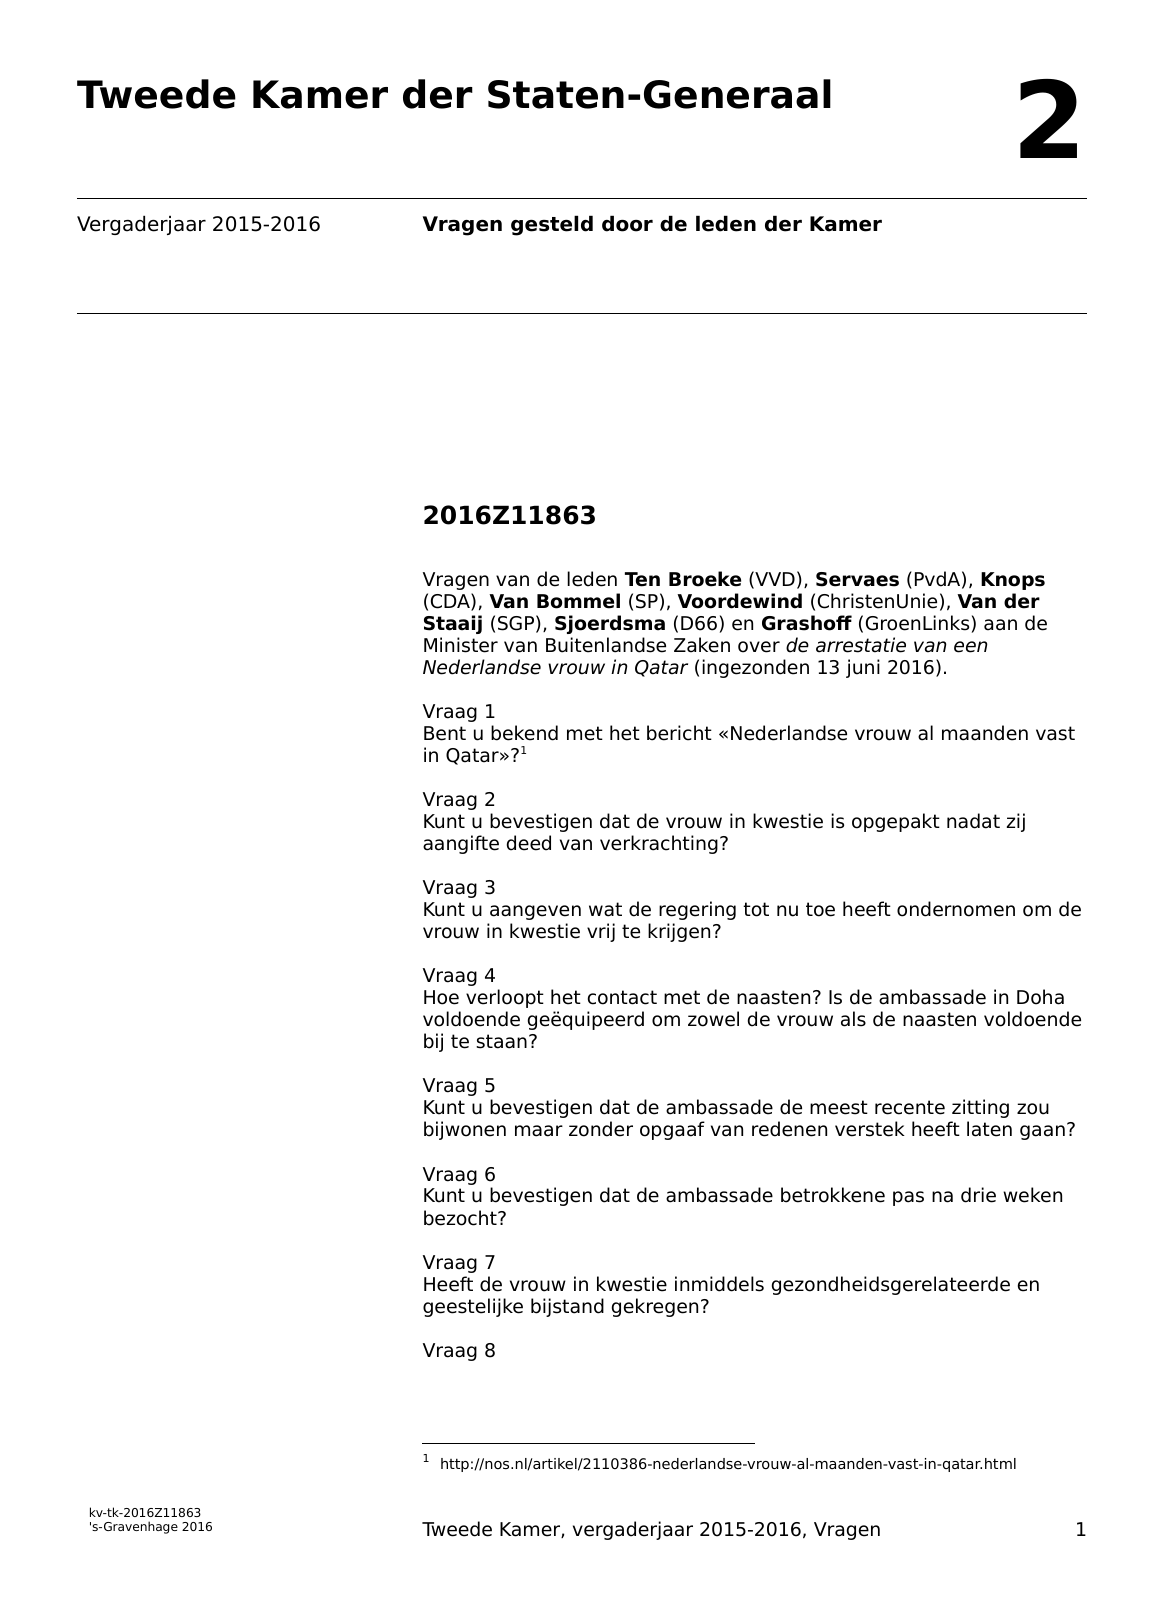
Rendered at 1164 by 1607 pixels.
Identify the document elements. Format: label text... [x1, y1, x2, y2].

table_cell Vragen gesteld door de leden der Kamer [422, 199, 1087, 313]
text 2016Z11863 [422, 501, 1087, 531]
text Vragen van de leden Ten Broeke (VVD), Servaes (PvdA), Knops (CDA), Van Bommel (SP), Voordewind (ChristenUnie), Van der Staaij (SGP), Sjoerdsma (D66) en Grashoff (GroenLinks) aan de Minister van Buitenlandse Zaken over de arrestatie van een Nederlandse vrouw in Qatar (ingezonden 13 juni 2016). [422, 569, 1087, 679]
text Vraag 6 [422, 1163, 1087, 1185]
text Kunt u aangeven wat de regering tot nu toe heeft ondernomen om de vrouw in kwestie vrij te krijgen? [422, 899, 1087, 943]
table_header Tweede Kamer der Staten-Generaal [77, 59, 886, 198]
text Vraag 5 [422, 1075, 1087, 1097]
text Vraag 2 [422, 789, 1087, 811]
text Vraag 7 [422, 1252, 1087, 1273]
text Vraag 3 [422, 877, 1087, 899]
text 's-Gravenhage 2016 [88, 1520, 323, 1534]
text Kunt u bevestigen dat de ambassade betrokkene pas na drie weken bezocht? [422, 1185, 1087, 1229]
text Vraag 1 [422, 701, 1087, 723]
text Bent u bekend met het bericht «Nederlandse vrouw al maanden vast in Qatar»? [422, 723, 1087, 767]
table_cell Vergaderjaar 2015-2016 [77, 199, 422, 313]
text Vraag 4 [422, 965, 1087, 987]
text kv-tk-2016Z11863 [88, 1506, 323, 1520]
text Heeft de vrouw in kwestie inmiddels gezondheidsgerelateerde en geestelijke bijstand gekregen? [422, 1273, 1087, 1317]
text Kunt u bevestigen dat de vrouw in kwestie is opgepakt nadat zij aangifte deed van verkrachting? [422, 811, 1087, 855]
text Vraag 8 [422, 1340, 1087, 1362]
text http://nos.nl/artikel/2110386-nederlandse-vrouw-al-maanden-vast-in-qatar.html [422, 1452, 1087, 1474]
table_header 2 [886, 59, 1087, 198]
text Hoe verloopt het contact met de naasten? Is de ambassade in Doha voldoende geëquipeerd om zowel de vrouw als de naasten voldoende bij te staan? [422, 987, 1087, 1053]
text Kunt u bevestigen dat de ambassade de meest recente zitting zou bijwonen maar zonder opgaaf van redenen verstek heeft laten gaan? [422, 1097, 1087, 1141]
